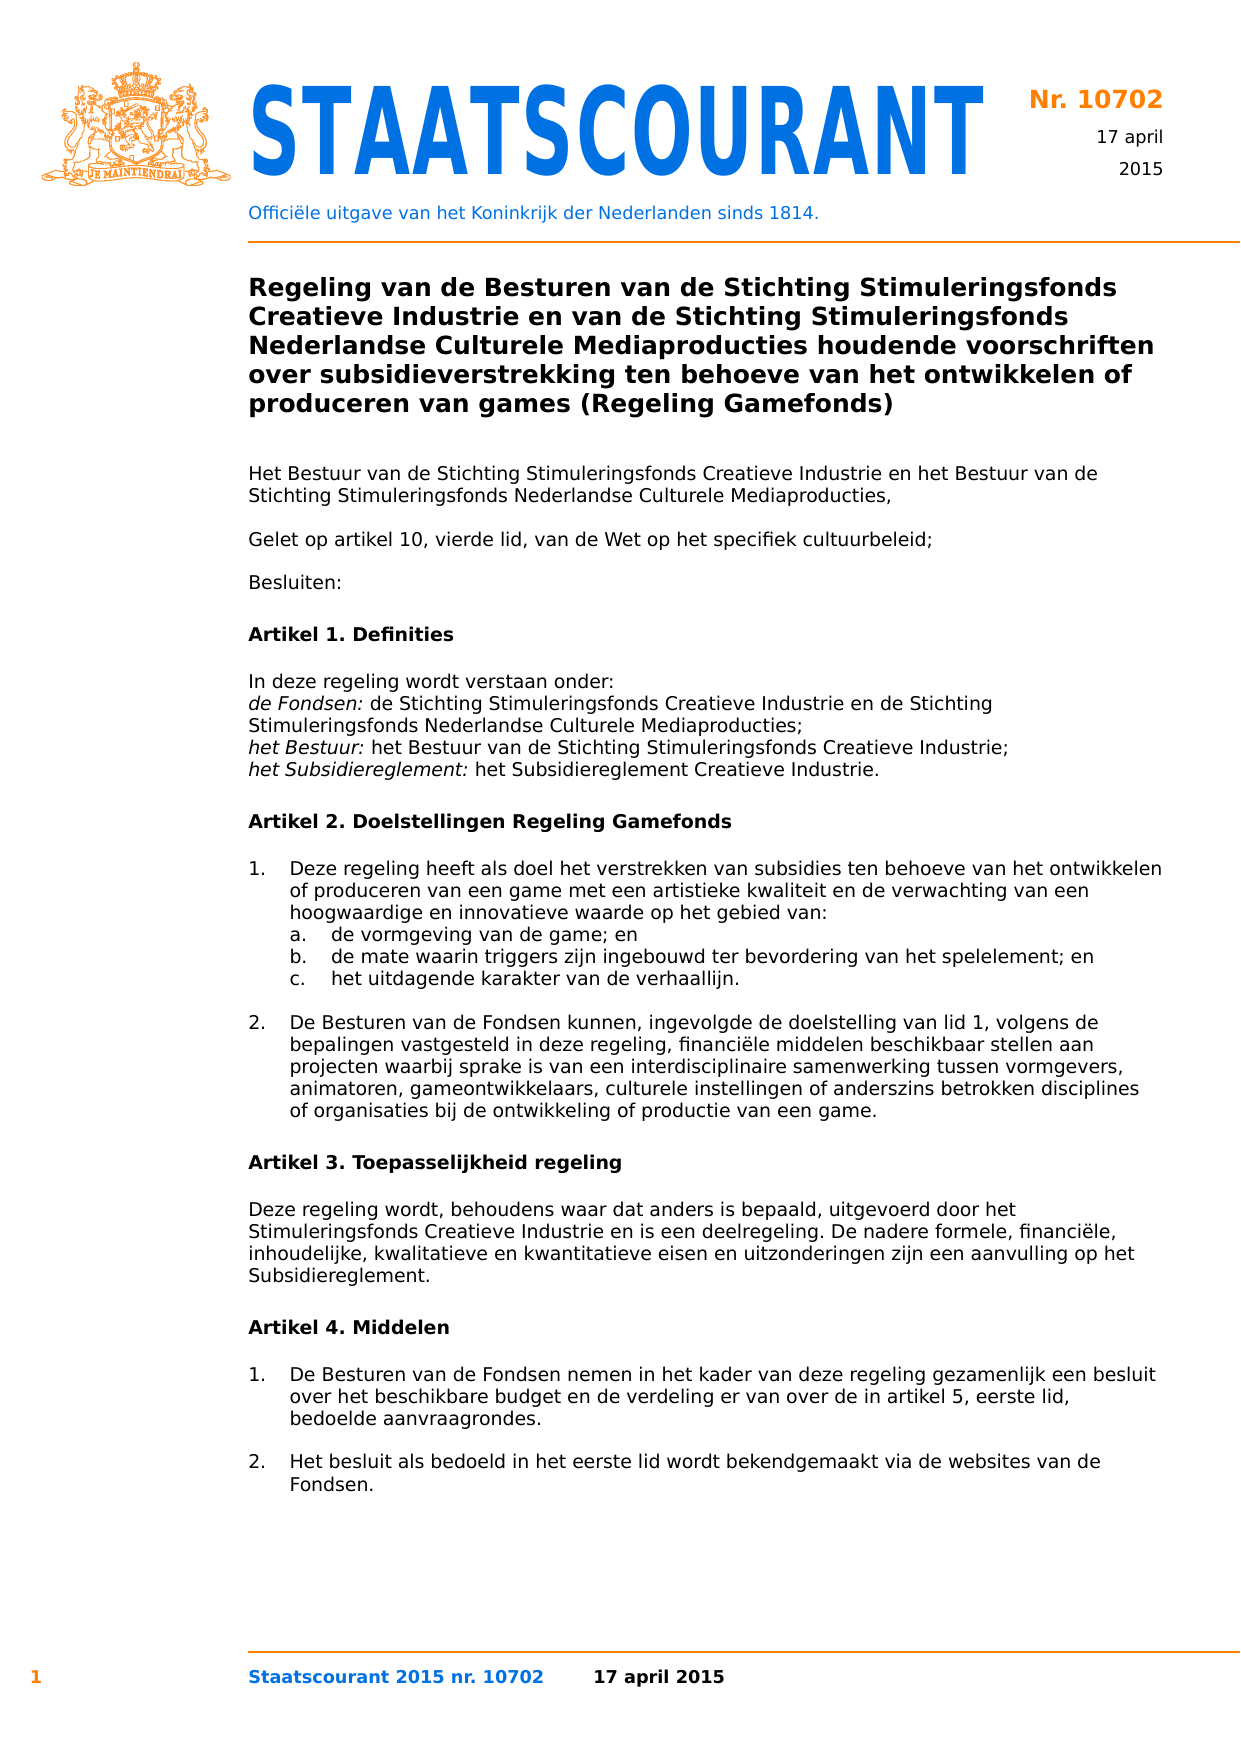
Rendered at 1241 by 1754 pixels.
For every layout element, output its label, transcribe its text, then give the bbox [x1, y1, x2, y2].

table_header Nr. 10702 [998, 62, 1240, 121]
subtitle Artikel 2. Doelstellingen Regeling Gamefonds [248, 811, 1163, 833]
table_cell 2015 [998, 153, 1240, 203]
text Het Bestuur van de Stichting Stimuleringsfonds Creatieve Industrie en het Bestuur van de Stichting Stimuleringsfonds Nederlandse Culturele Mediaproducties, [248, 463, 1163, 507]
text Deze regeling wordt, behoudens waar dat anders is bepaald, uitgevoerd door het Stimuleringsfonds Creatieve Industrie en is een deelregeling. De nadere formele, financiële, inhoudelijke, kwalitatieve en kwantitatieve eisen en uitzonderingen zijn een aanvulling op het Subsidiereglement. [248, 1199, 1163, 1287]
subtitle Artikel 1. Definities [248, 624, 1163, 646]
text 2. De Besturen van de Fondsen kunnen, ingevolgde de doelstelling van lid 1, volgens de bepalingen vastgesteld in deze regeling, financiële middelen beschikbaar stellen aan projecten waarbij sprake is van een interdisciplinaire samenwerking tussen vormgevers, animatoren, gameontwikkelaars, culturele instellingen of anderszins betrokken disciplines of organisaties bij de ontwikkeling of productie van een game. [248, 1012, 1163, 1122]
text 1. Deze regeling heeft als doel het verstrekken van subsidies ten behoeve van het ontwikkelen of produceren van een game met een artistieke kwaliteit en de verwachting van een hoogwaardige en innovatieve waarde op het gebied van: [248, 858, 1163, 924]
text b. de mate waarin triggers zijn ingebouwd ter bevordering van het spelelement; en [289, 946, 1163, 968]
subtitle Artikel 4. Middelen [248, 1317, 1163, 1339]
subtitle Regeling van de Besturen van de Stichting Stimuleringsfonds Creatieve Industrie en van de Stichting Stimuleringsfonds Nederlandse Culturele Mediaproducties houdende voorschriften over subsidieverstrekking ten behoeve van het ontwikkelen of produceren van games (Regeling Gamefonds) [248, 273, 1163, 419]
text 1. De Besturen van de Fondsen nemen in het kader van deze regeling gezamenlijk een besluit over het beschikbare budget en de verdeling er van over de in artikel 5, eerste lid, bedoelde aanvraagrondes. [248, 1364, 1163, 1429]
text Besluiten: [248, 572, 1163, 594]
text In deze regeling wordt verstaan onder: [248, 671, 1163, 693]
table_cell Officiële uitgave van het Koninkrijk der Nederlanden sinds 1814. [248, 203, 1240, 241]
text het Bestuur: het Bestuur van de Stichting Stimuleringsfonds Creatieve Industrie; [248, 737, 1163, 759]
text de Fondsen: de Stichting Stimuleringsfonds Creatieve Industrie en de Stichting Stimuleringsfonds Nederlandse Culturele Mediaproducties; [248, 693, 1163, 737]
text a. de vormgeving van de game; en [289, 924, 1163, 946]
text Gelet op artikel 10, vierde lid, van de Wet op het specifiek cultuurbeleid; [248, 528, 1163, 550]
text het Subsidiereglement: het Subsidiereglement Creatieve Industrie. [248, 759, 1163, 781]
table_header STAATSCOURANT [248, 62, 998, 203]
table_header [25, 62, 248, 241]
text 2. Het besluit als bedoeld in het eerste lid wordt bekendgemaakt via de websites van de Fondsen. [248, 1451, 1163, 1495]
subtitle Artikel 3. Toepasselijkheid regeling [248, 1152, 1163, 1174]
picture [41, 62, 231, 186]
text c. het uitdagende karakter van de verhaallijn. [289, 968, 1163, 990]
table_cell 17 april [998, 121, 1240, 153]
